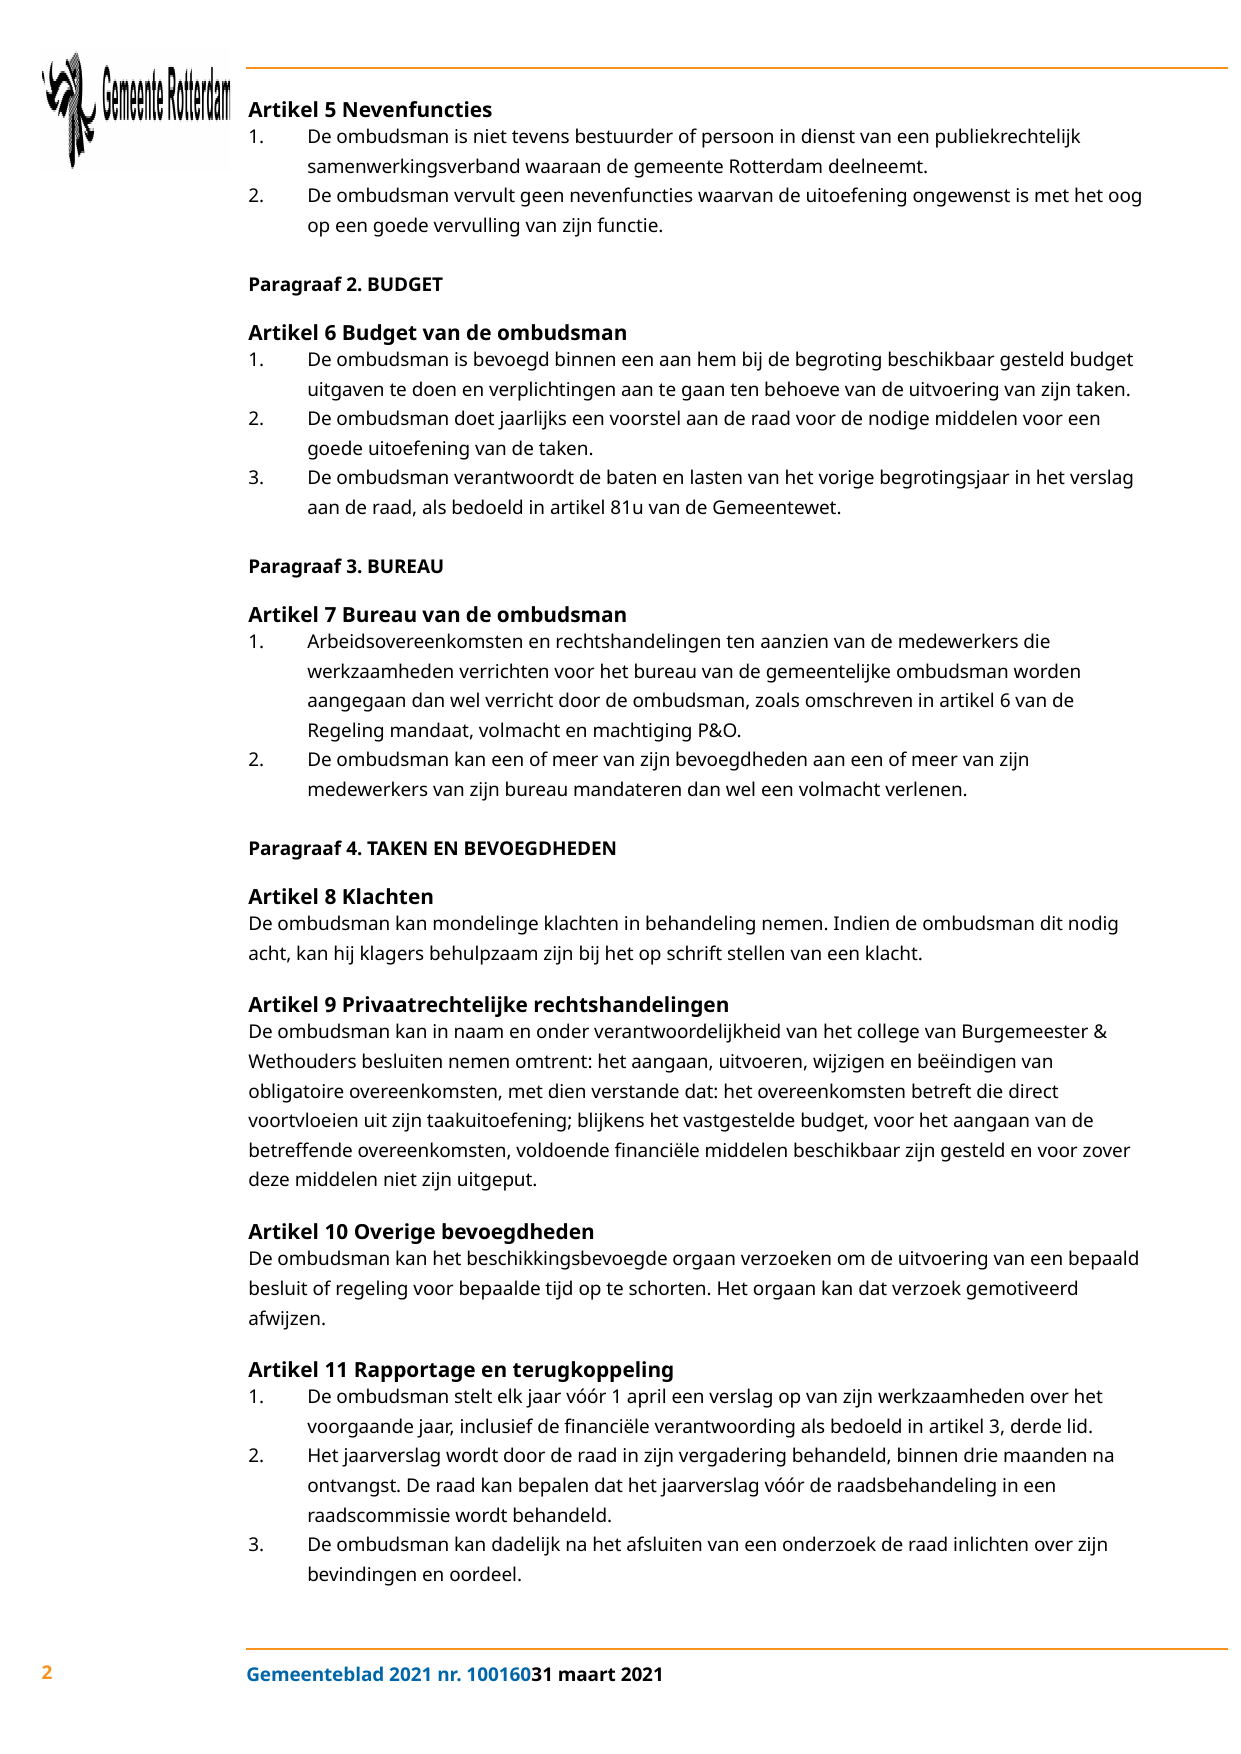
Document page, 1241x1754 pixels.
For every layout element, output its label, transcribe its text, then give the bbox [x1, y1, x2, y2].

list De ombudsman stelt elk jaar vóór 1 april een verslag op van zijn werkzaamheden over het voorgaande jaar, inclusief de financiële verantwoording als bedoeld in artikel 3, derde lid. [248, 1383, 1152, 1439]
text De ombudsman kan het beschikkingsbevoegde orgaan verzoeken om de uitvoering van een bepaald besluit of regeling voor bepaalde tijd op te schorten. Het orgaan kan dat verzoek gemotiveerd afwijzen. [248, 1246, 1152, 1330]
text Artikel 11 Rapportage en terugkoppeling [248, 1355, 1152, 1383]
list De ombudsman vervult geen nevenfuncties waarvan de uitoefening ongewenst is met het oog op een goede vervulling van zijn functie. [248, 182, 1152, 238]
text Artikel 7 Bureau van de ombudsman [248, 600, 1152, 628]
list De ombudsman doet jaarlijks een voorstel aan de raad voor de nodige middelen voor een goede uitoefening van de taken. [248, 405, 1152, 461]
text De ombudsman kan mondelinge klachten in behandeling nemen. Indien de ombudsman dit nodig acht, kan hij klagers behulpzaam zijn bij het op schrift stellen van een klacht. [248, 910, 1152, 966]
list De ombudsman is bevoegd binnen een aan hem bij de begroting beschikbaar gesteld budget uitgaven te doen en verplichtingen aan te gaan ten behoeve van de uitvoering van zijn taken. [248, 346, 1152, 401]
text Paragraaf 3. BUREAU [248, 553, 1152, 579]
text Artikel 8 Klachten [248, 882, 1152, 910]
list De ombudsman kan dadelijk na het afsluiten van een onderzoek de raad inlichten over zijn bevindingen en oordeel. [248, 1531, 1152, 1587]
text Artikel 6 Budget van de ombudsman [248, 318, 1152, 346]
list Arbeidsovereenkomsten en rechtshandelingen ten aanzien van de medewerkers die werkzaamheden verrichten voor het bureau van de gemeentelijke ombudsman worden aangegaan dan wel verricht door de ombudsman, zoals omschreven in artikel 6 van de Regeling mandaat, volmacht en machtiging P&O. [248, 628, 1152, 743]
text Artikel 9 Privaatrechtelijke rechtshandelingen [248, 990, 1152, 1019]
list De ombudsman verantwoordt de baten en lasten van het vorige begrotingsjaar in het verslag aan de raad, als bedoeld in artikel 81u van de Gemeentewet. [248, 464, 1152, 520]
list De ombudsman is niet tevens bestuurder of persoon in dienst van een publiekrechtelijk samenwerkingsverband waaraan de gemeente Rotterdam deelneemt. [248, 123, 1152, 178]
text Artikel 5 Nevenfuncties [248, 95, 1152, 123]
picture [41, 47, 231, 172]
text De ombudsman kan in naam en onder verantwoordelijkheid van het college van Burgemeester & Wethouders besluiten nemen omtrent: het aangaan, uitvoeren, wijzigen en beëindigen van obligatoire overeenkomsten, met dien verstande dat: het overeenkomsten betreft die direct voortvloeien uit zijn taakuitoefening; blijkens het vastgestelde budget, voor het aangaan van de betreffende overeenkomsten, voldoende financiële middelen beschikbaar zijn gesteld en voor zover deze middelen niet zijn uitgeput. [248, 1019, 1152, 1192]
text Paragraaf 2. BUDGET [248, 271, 1152, 297]
list De ombudsman kan een of meer van zijn bevoegdheden aan een of meer van zijn medewerkers van zijn bureau mandateren dan wel een volmacht verlenen. [248, 747, 1152, 802]
text Paragraaf 4. TAKEN EN BEVOEGDHEDEN [248, 835, 1152, 861]
list Het jaarverslag wordt door de raad in zijn vergadering behandeld, binnen drie maanden na ontvangst. De raad kan bepalen dat het jaarverslag vóór de raadsbehandeling in een raadscommissie wordt behandeld. [248, 1443, 1152, 1528]
text Artikel 10 Overige bevoegdheden [248, 1217, 1152, 1246]
